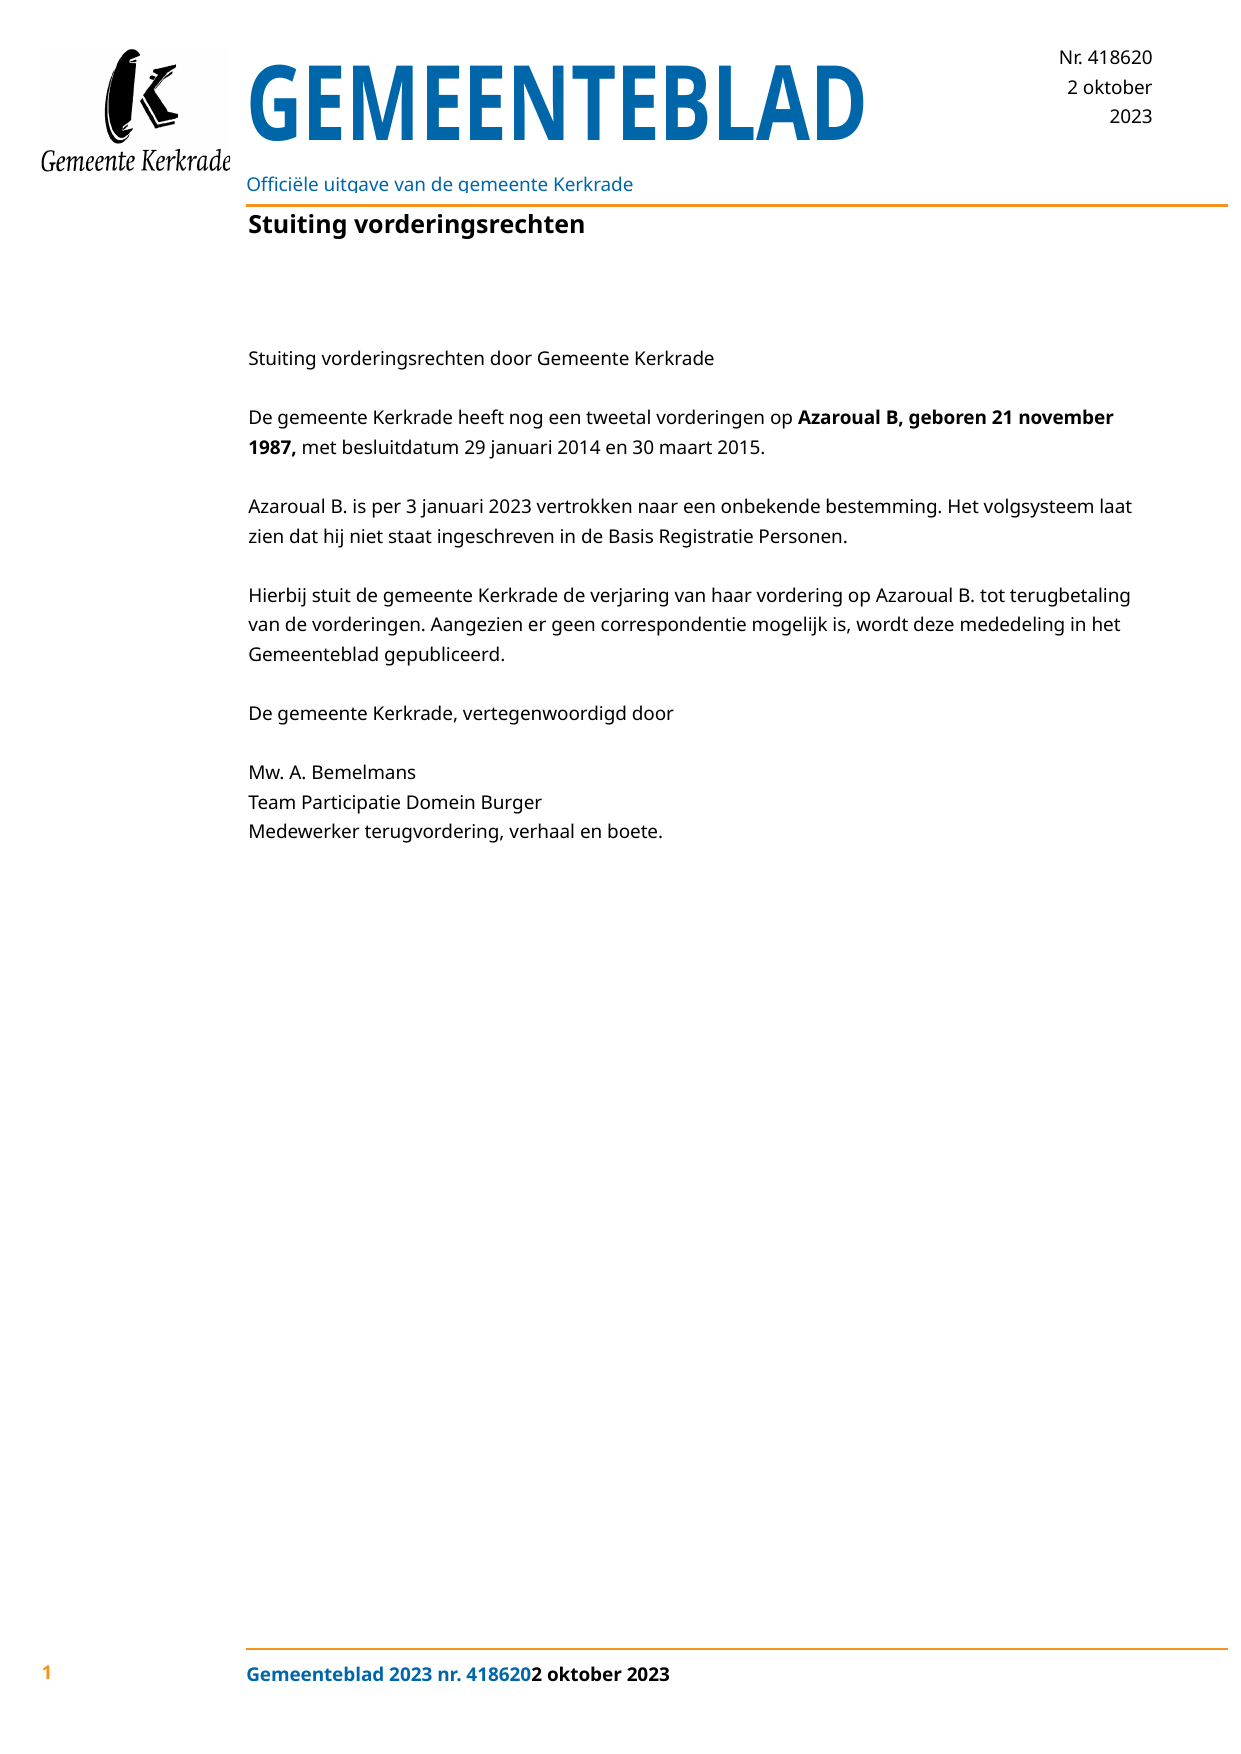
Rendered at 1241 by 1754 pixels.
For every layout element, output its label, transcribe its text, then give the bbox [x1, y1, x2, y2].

text Team Participatie Domein Burger [248, 789, 1152, 815]
text Mw. A. Bemelmans [248, 759, 1152, 785]
picture [41, 47, 231, 172]
text Stuiting vorderingsrechten door Gemeente Kerkrade [248, 345, 1152, 371]
text Stuiting vorderingsrechten [248, 207, 1152, 241]
text De gemeente Kerkrade, vertegenwoordigd door [248, 700, 1152, 726]
text De gemeente Kerkrade heeft nog een tweetal vorderingen op Azaroual B, geboren 21 november 1987, met besluitdatum 29 januari 2014 en 30 maart 2015. [248, 404, 1152, 460]
text Hierbij stuit de gemeente Kerkrade de verjaring van haar vordering op Azaroual B. tot terugbetaling van de vorderingen. Aangezien er geen correspondentie mogelijk is, wordt deze mededeling in het Gemeenteblad gepubliceerd. [248, 582, 1152, 667]
text Medewerker terugvordering, verhaal en boete. [248, 819, 1152, 844]
text Azaroual B. is per 3 januari 2023 vertrokken naar een onbekende bestemming. Het volgsysteem laat zien dat hij niet staat ingeschreven in de Basis Registratie Personen. [248, 493, 1152, 548]
